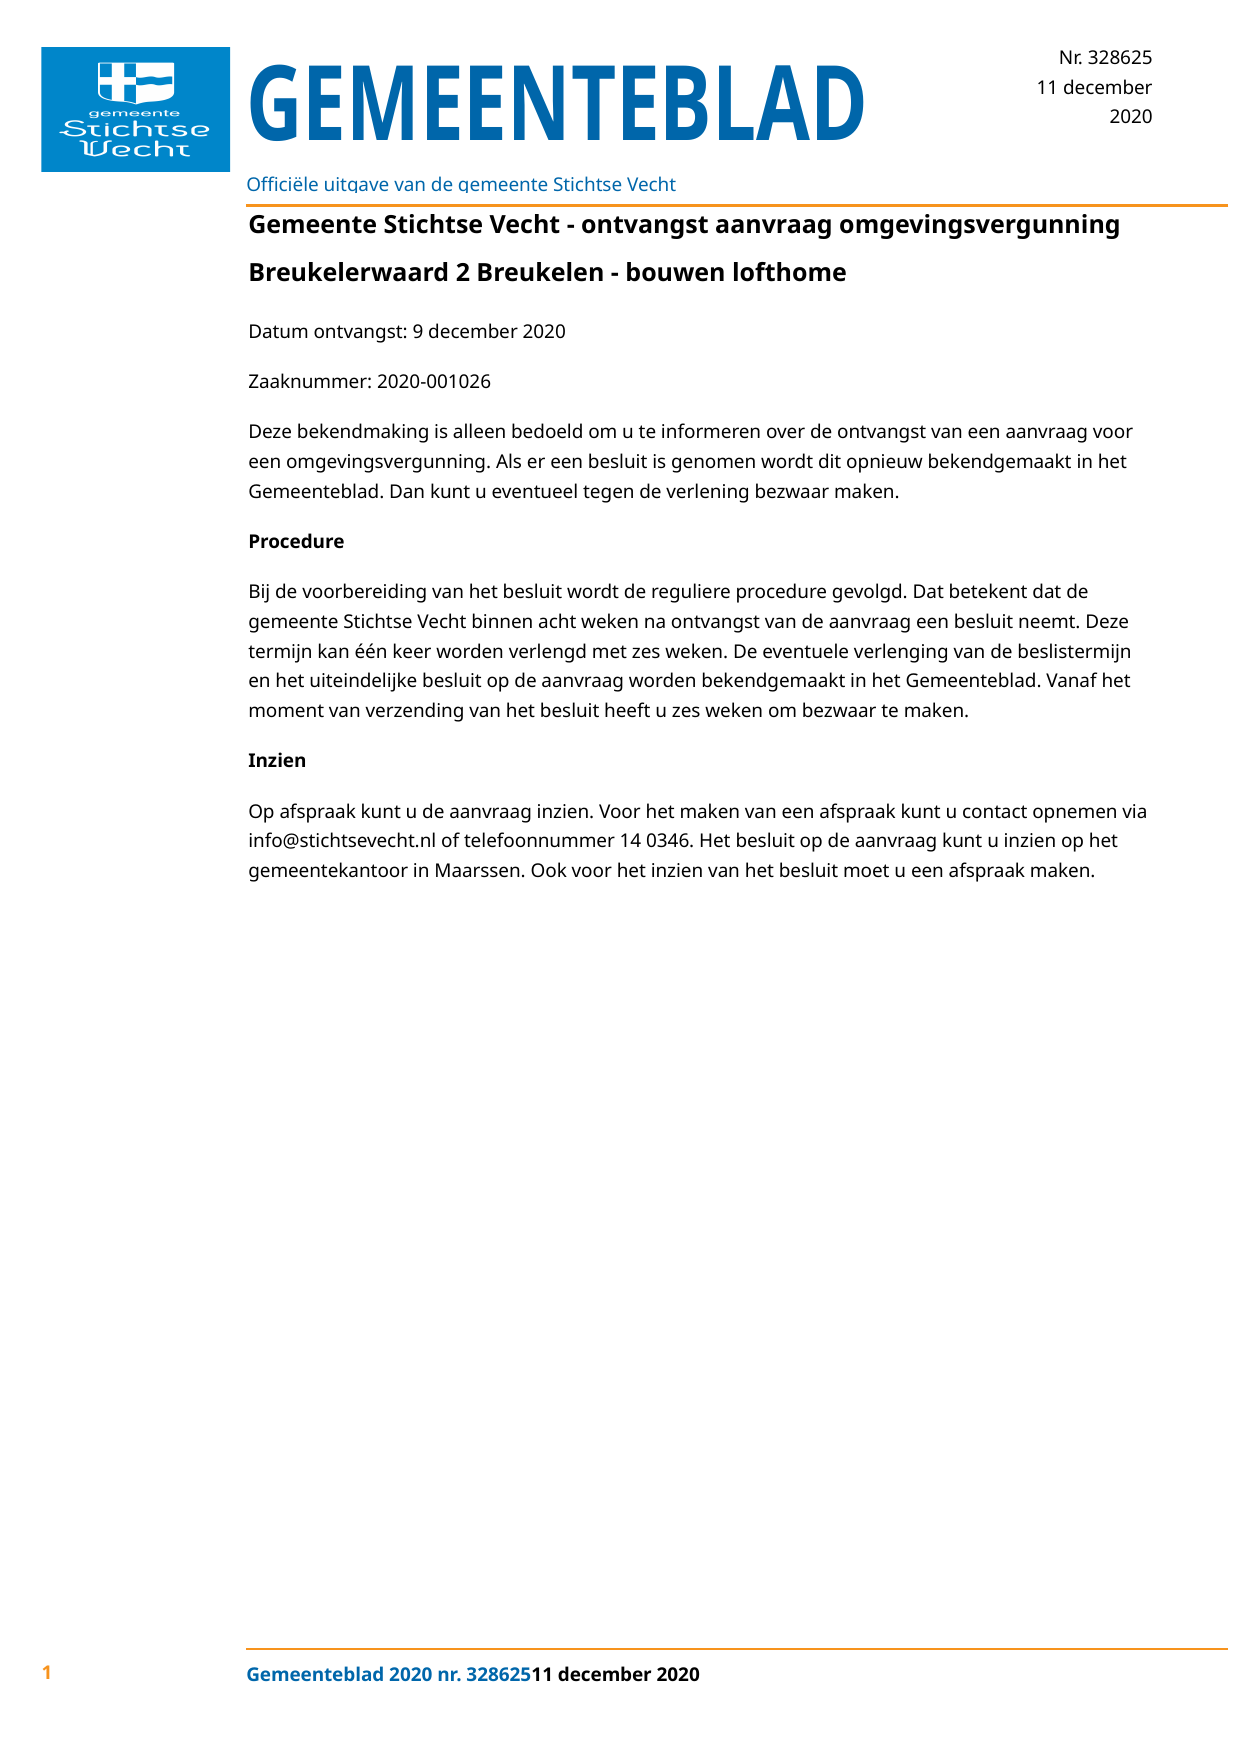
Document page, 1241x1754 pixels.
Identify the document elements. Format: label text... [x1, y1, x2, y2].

picture [99, 63, 135, 101]
text Inzien [248, 747, 1152, 773]
text Op afspraak kunt u de aanvraag inzien. Voor het maken van een afspraak kunt u contact opnemen via info@stichtsevecht.nl of telefoonnummer 14 0346. Het besluit op de aanvraag kunt u inzien op het gemeentekantoor in Maarssen. Ook voor het inzien van het besluit moet u een afspraak maken. [248, 798, 1152, 883]
text Zaaknummer: 2020-001026 [248, 368, 1152, 394]
text Deze bekendmaking is alleen bedoeld om u te informeren over de ontvangst van een aanvraag voor een omgevingsvergunning. Als er een besluit is genomen wordt dit opnieuw bekendgemaakt in het Gemeenteblad. Dan kunt u eventueel tegen de verlening bezwaar maken. [248, 419, 1152, 504]
text Gemeente Stichtse Vecht - ontvangst aanvraag omgevingsvergunning Breukelerwaard 2 Breukelen - bouwen lofthome [248, 207, 1152, 288]
text Datum ontvangst: 9 december 2020 [248, 318, 1152, 344]
text Procedure [248, 528, 1152, 554]
picture [137, 63, 174, 103]
text Bij de voorbereiding van het besluit wordt de reguliere procedure gevolgd. Dat betekent dat de gemeente Stichtse Vecht binnen acht weken na ontvangst van de aanvraag een besluit neemt. Deze termijn kan één keer worden verlengd met zes weken. De eventuele verlenging van de beslistermijn en het uiteindelijke besluit op de aanvraag worden bekendgemaakt in het Gemeenteblad. Vanaf het moment van verzending van het besluit heeft u zes weken om bezwaar te maken. [248, 579, 1152, 723]
